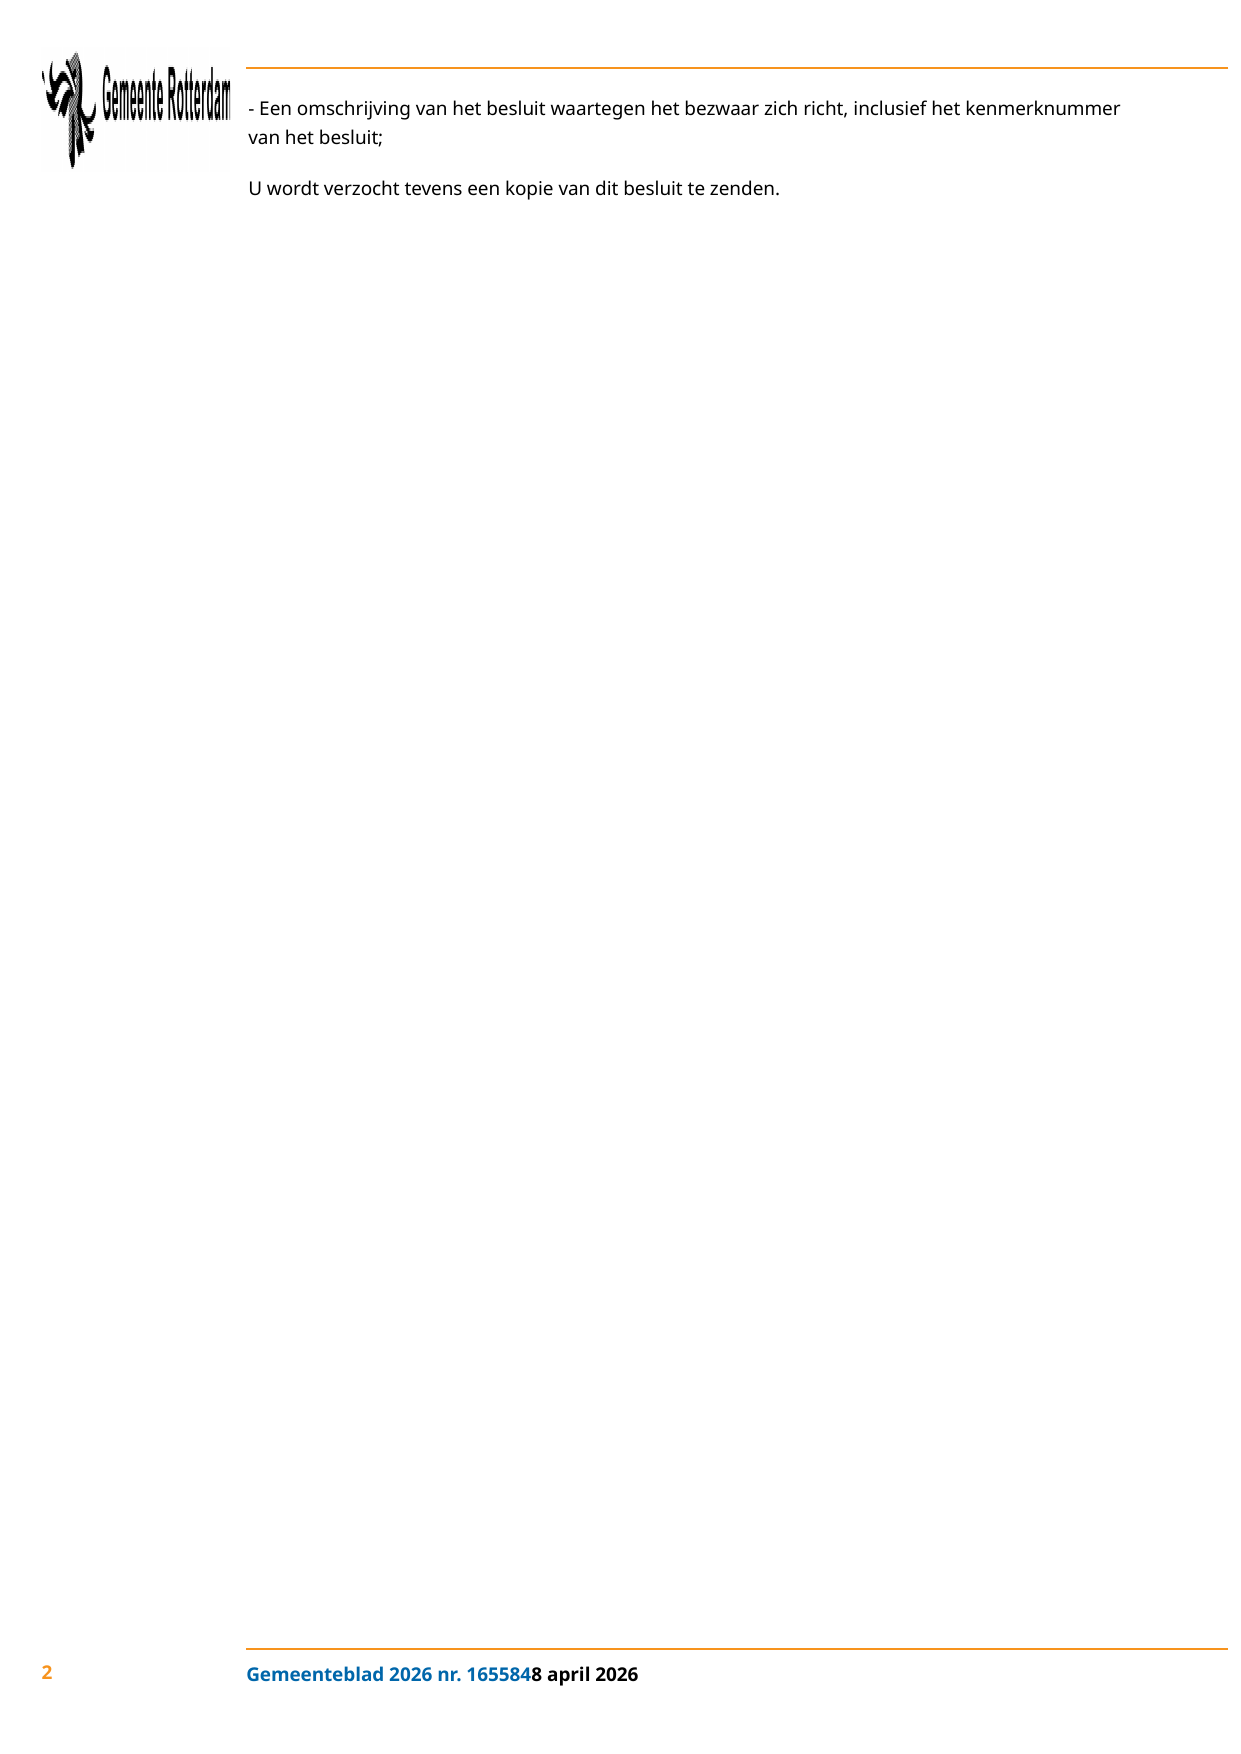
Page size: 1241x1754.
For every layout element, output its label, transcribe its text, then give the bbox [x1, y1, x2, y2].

text U wordt verzocht tevens een kopie van dit besluit te zenden. [248, 175, 1152, 201]
text - Een omschrijving van het besluit waartegen het bezwaar zich richt, inclusief het kenmerknummer van het besluit; [248, 95, 1152, 150]
picture [41, 47, 231, 172]
